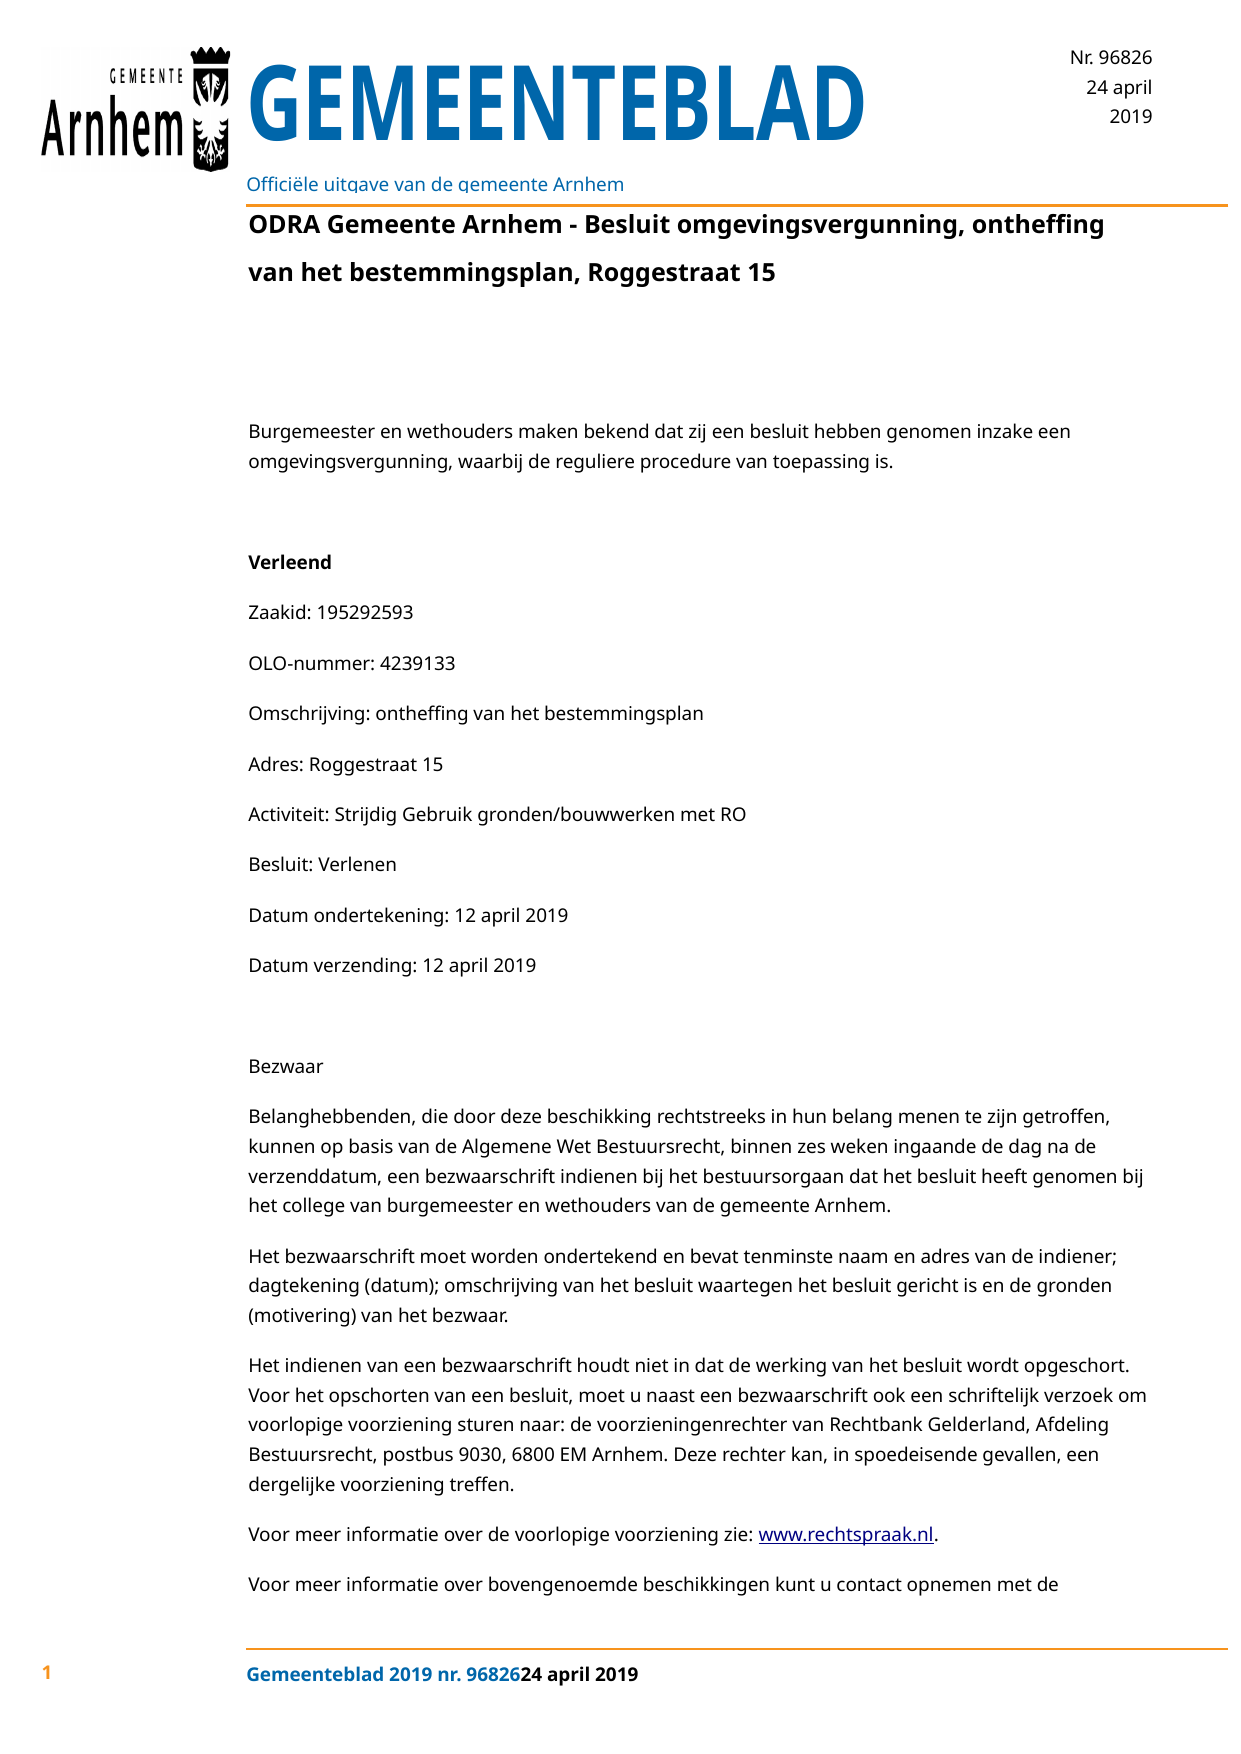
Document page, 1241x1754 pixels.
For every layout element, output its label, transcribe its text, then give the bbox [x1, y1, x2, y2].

text Verleend [248, 549, 1152, 575]
text Besluit: Verlenen [248, 852, 1152, 877]
text ODRA Gemeente Arnhem - Besluit omgevingsvergunning, ontheffing van het bestemmingsplan, Roggestraat 15 [248, 207, 1152, 288]
text Activiteit: Strijdig Gebruik gronden/bouwwerken met RO [248, 801, 1152, 827]
text Het bezwaarschrift moet worden ondertekend en bevat tenminste naam en adres van de indiener; dagtekening (datum); omschrijving van het besluit waartegen het besluit gericht is en de gronden (motivering) van het bezwaar. [248, 1243, 1152, 1328]
text Datum verzending: 12 april 2019 [248, 952, 1152, 978]
text Voor meer informatie over de voorlopige voorziening zie: www.rechtspraak.nl. [248, 1521, 1152, 1547]
text Bezwaar [248, 1053, 1152, 1079]
text Voor meer informatie over bovengenoemde beschikkingen kunt u contact opnemen met de [248, 1572, 1152, 1597]
text Omschrijving: ontheffing van het bestemmingsplan [248, 700, 1152, 726]
text Zaakid: 195292593 [248, 599, 1152, 625]
text OLO-nummer: 4239133 [248, 650, 1152, 676]
text Datum ondertekening: 12 april 2019 [248, 902, 1152, 928]
text Belanghebbenden, die door deze beschikking rechtstreeks in hun belang menen te zijn getroffen, kunnen op basis van de Algemene Wet Bestuursrecht, binnen zes weken ingaande de dag na de verzenddatum, een bezwaarschrift indienen bij het bestuursorgaan dat het besluit heeft genomen bij het college van burgemeester en wethouders van de gemeente Arnhem. [248, 1104, 1152, 1218]
text Adres: Roggestraat 15 [248, 751, 1152, 777]
text Het indienen van een bezwaarschrift houdt niet in dat de werking van het besluit wordt opgeschort. Voor het opschorten van een besluit, moet u naast een bezwaarschrift ook een schriftelijk verzoek om voorlopige voorziening sturen naar: de voorzieningenrechter van Rechtbank Gelderland, Afdeling Bestuursrecht, postbus 9030, 6800 EM Arnhem. Deze rechter kan, in spoedeisende gevallen, een dergelijke voorziening treffen. [248, 1352, 1152, 1497]
picture [41, 47, 231, 172]
text Burgemeester en wethouders maken bekend dat zij een besluit hebben genomen inzake een omgevingsvergunning, waarbij de reguliere procedure van toepassing is. [248, 419, 1152, 474]
